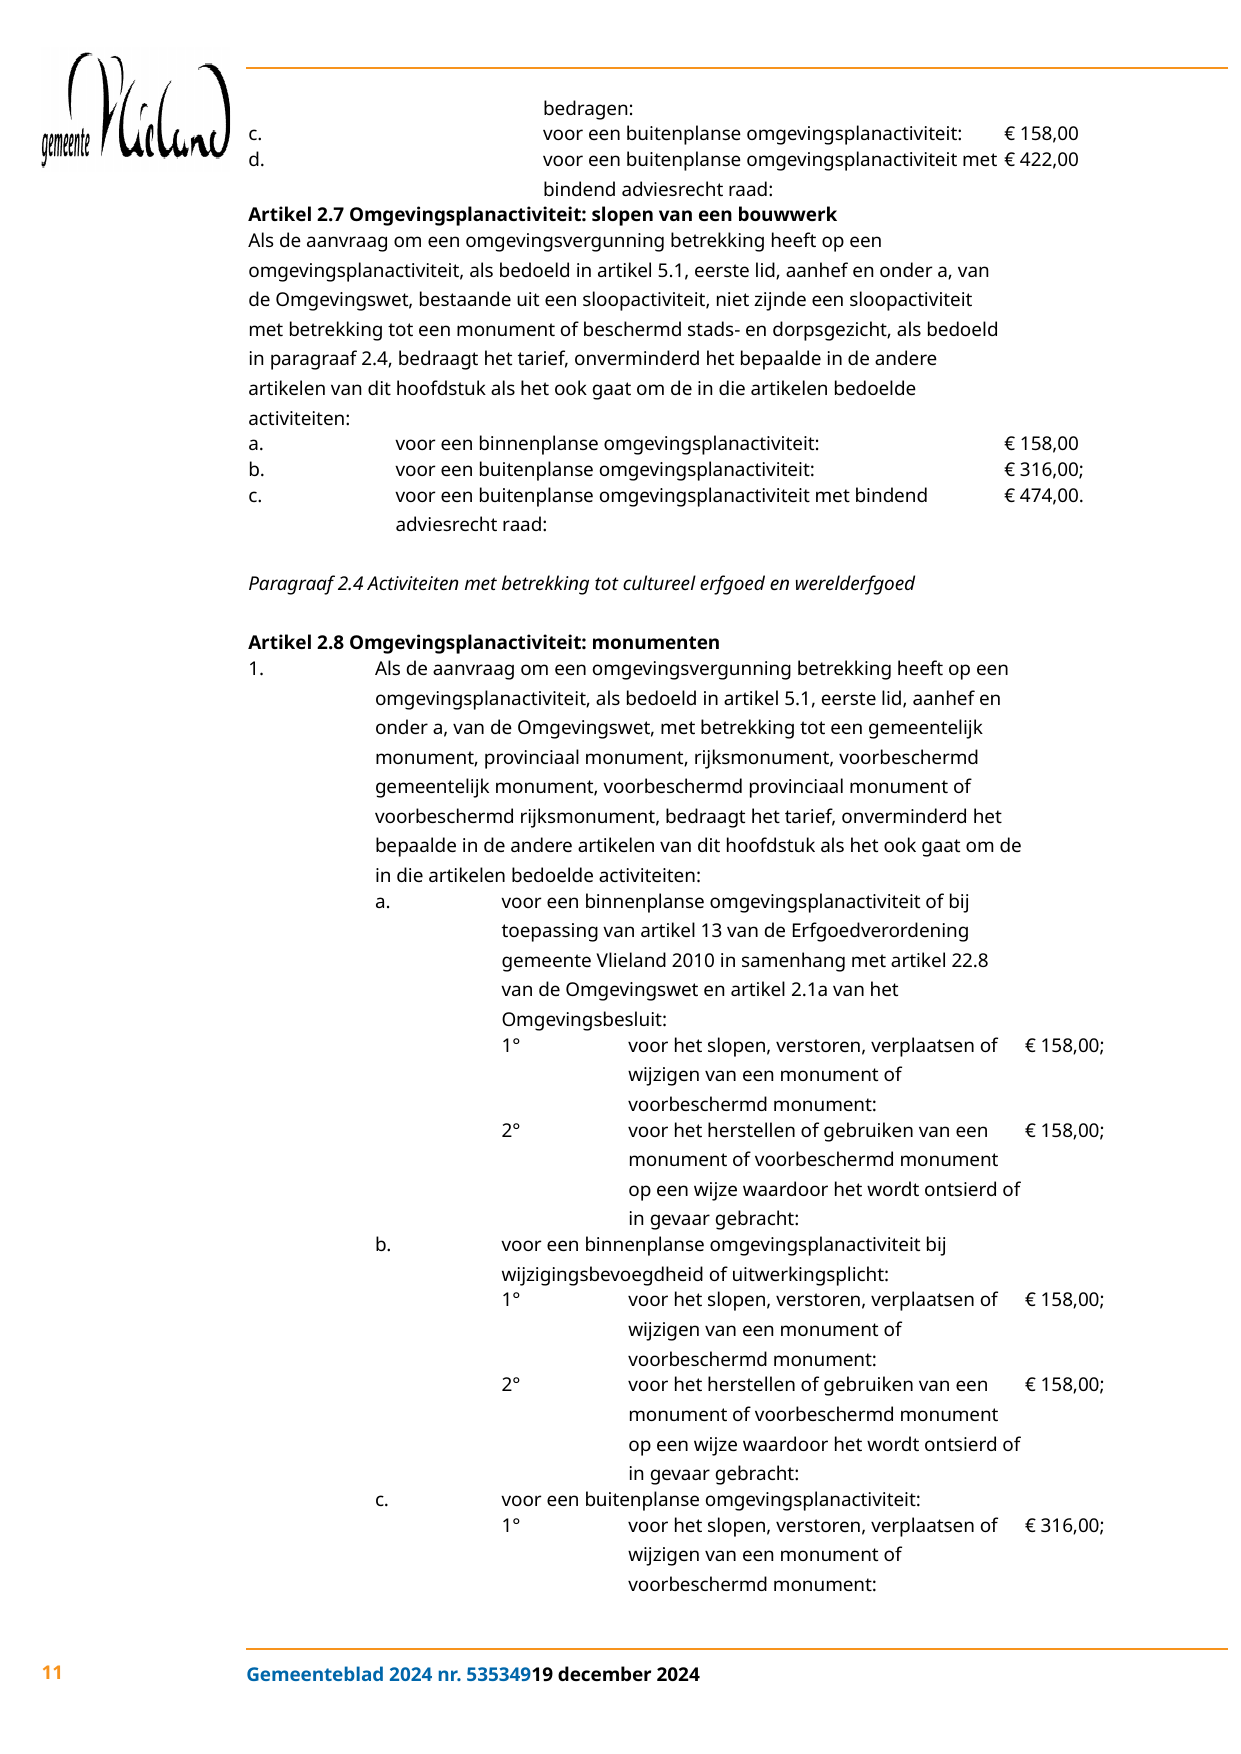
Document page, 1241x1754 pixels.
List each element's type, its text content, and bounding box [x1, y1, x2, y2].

table_cell € 158,00 [1004, 121, 1152, 146]
table_cell voor het slopen, verstoren, verplaatsen of wijzigen van een monument of voorbeschermd monument: [628, 1287, 1025, 1372]
table_cell [395, 95, 543, 121]
table_cell voor een binnenplanse omgevingsplanactiviteit: [395, 431, 1004, 456]
table_cell [1025, 888, 1152, 1032]
table_cell € 316,00; [1004, 456, 1152, 482]
table_cell Als de aanvraag om een omgevingsvergunning betrekking heeft op een omgevingsplanactiviteit, als bedoeld in artikel 5.1, eerste lid, aanhef en onder a, van de Omgevingswet, bestaande uit een sloopactiviteit, niet zijnde een sloopactiviteit met betrekking tot een monument of beschermd stads- en dorpsgezicht, als bedoeld in paragraaf 2.4, bedraagt het tarief, onverminderd het bepaalde in de andere artikelen van dit hoofdstuk als het ook gaat om de in die artikelen bedoelde activiteiten: [248, 227, 1004, 431]
table_cell a. [248, 431, 395, 456]
table_cell voor een buitenplanse omgevingsplanactiviteit: [501, 1486, 1025, 1512]
table_cell [248, 1231, 375, 1287]
table_cell c. [248, 482, 395, 537]
table_cell bedragen: [543, 95, 1004, 121]
table_cell [248, 1486, 375, 1512]
table_cell 1. [248, 655, 375, 888]
table_cell 1° [501, 1287, 628, 1372]
table_cell [248, 1032, 375, 1117]
table_cell voor het herstellen of gebruiken van een monument of voorbeschermd monument op een wijze waardoor het wordt ontsierd of in gevaar gebracht: [628, 1117, 1025, 1231]
table_cell Als de aanvraag om een omgevingsvergunning betrekking heeft op een omgevingsplanactiviteit, als bedoeld in artikel 5.1, eerste lid, aanhef en onder a, van de Omgevingswet, met betrekking tot een gemeentelijk monument, provinciaal monument, rijksmonument, voorbeschermd gemeentelijk monument, voorbeschermd provinciaal monument of voorbeschermd rijksmonument, bedraagt het tarief, onverminderd het bepaalde in de andere artikelen van dit hoofdstuk als het ook gaat om de in die artikelen bedoelde activiteiten: [375, 655, 1025, 888]
table_cell [1004, 95, 1152, 121]
table_cell € 422,00 [1004, 146, 1152, 202]
table_cell c. [248, 121, 395, 146]
table_cell voor het slopen, verstoren, verplaatsen of wijzigen van een monument of voorbeschermd monument: [628, 1512, 1025, 1597]
table_cell 1° [501, 1032, 628, 1117]
table_cell € 158,00 [1004, 431, 1152, 456]
table_cell voor een buitenplanse omgevingsplanactiviteit: [543, 121, 1004, 146]
table_cell a. [375, 888, 501, 1032]
table_cell [375, 1512, 501, 1597]
table_cell [248, 1372, 375, 1486]
table_header [1025, 629, 1152, 655]
table_header Artikel 2.8 Omgevingsplanactiviteit: monumenten [248, 629, 1025, 655]
table_cell d. [248, 146, 395, 202]
table_cell voor het slopen, verstoren, verplaatsen of wijzigen van een monument of voorbeschermd monument: [628, 1032, 1025, 1117]
table_cell 2° [501, 1372, 628, 1486]
table_cell voor een buitenplanse omgevingsplanactiviteit met bindend adviesrecht raad: [543, 146, 1004, 202]
table_cell voor een buitenplanse omgevingsplanactiviteit met bindend adviesrecht raad: [395, 482, 1004, 537]
table_cell [395, 146, 543, 202]
table_cell voor een buitenplanse omgevingsplanactiviteit: [395, 456, 1004, 482]
table_cell Artikel 2.7 Omgevingsplanactiviteit: slopen van een bouwwerk [248, 202, 1004, 227]
table_cell € 316,00; [1025, 1512, 1152, 1597]
table_cell € 158,00; [1025, 1287, 1152, 1372]
table_cell b. [248, 456, 395, 482]
table_cell [1004, 227, 1152, 431]
table_cell voor het herstellen of gebruiken van een monument of voorbeschermd monument op een wijze waardoor het wordt ontsierd of in gevaar gebracht: [628, 1372, 1025, 1486]
table_cell [375, 1032, 501, 1117]
table_cell voor een binnenplanse omgevingsplanactiviteit bij wijzigingsbevoegdheid of uitwerkingsplicht: [501, 1231, 1025, 1287]
table_cell [248, 1512, 375, 1597]
table_cell [1004, 202, 1152, 227]
table_cell 1° [501, 1512, 628, 1597]
table_cell 2° [501, 1117, 628, 1231]
table_cell [375, 1372, 501, 1486]
table_cell [1025, 1486, 1152, 1512]
table_cell [248, 888, 375, 1032]
table_cell € 158,00; [1025, 1117, 1152, 1231]
table_cell c. [375, 1486, 501, 1512]
table_cell [248, 1287, 375, 1372]
picture [41, 47, 231, 172]
table_cell [248, 95, 395, 121]
table_cell [395, 121, 543, 146]
table_cell [248, 1117, 375, 1231]
text Paragraaf 2.4 Activiteiten met betrekking tot cultureel erfgoed en werelderfgoed [248, 570, 1152, 596]
table_cell € 158,00; [1025, 1032, 1152, 1117]
table_cell € 474,00. [1004, 482, 1152, 537]
table_cell [375, 1117, 501, 1231]
table_cell [375, 1287, 501, 1372]
table_cell b. [375, 1231, 501, 1287]
table_cell voor een binnenplanse omgevingsplanactiviteit of bij toepassing van artikel 13 van de Erfgoedverordening gemeente Vlieland 2010 in samenhang met artikel 22.8 van de Omgevingswet en artikel 2.1a van het Omgevingsbesluit: [501, 888, 1025, 1032]
table_cell [1025, 655, 1152, 888]
table_cell € 158,00; [1025, 1372, 1152, 1486]
table_cell [1025, 1231, 1152, 1287]
